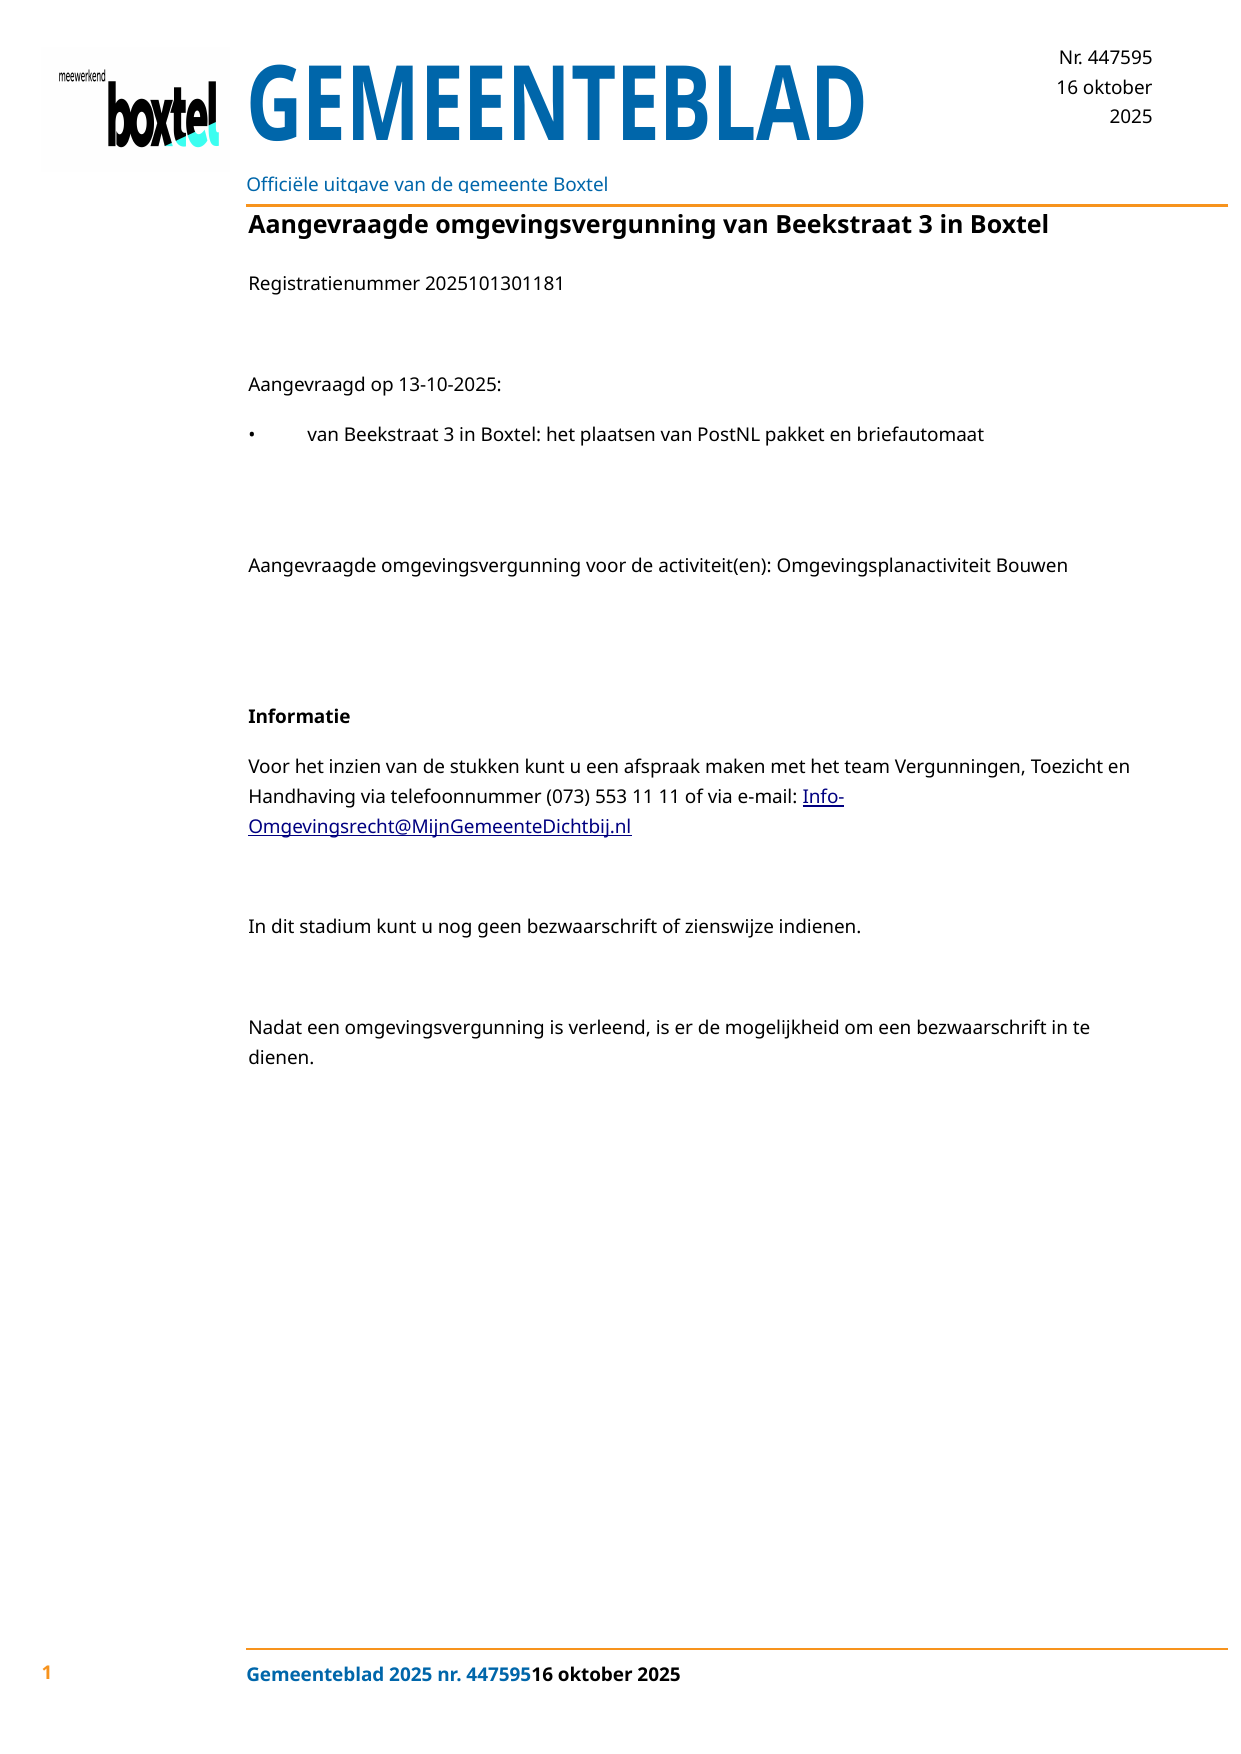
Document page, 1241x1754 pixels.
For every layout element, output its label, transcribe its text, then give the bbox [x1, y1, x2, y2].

text Informatie [248, 703, 1152, 729]
text In dit stadium kunt u nog geen bezwaarschrift of zienswijze indienen. [248, 914, 1152, 939]
text Voor het inzien van de stukken kunt u een afspraak maken met het team Vergunningen, Toezicht en Handhaving via telefoonnummer (073) 553 11 11 of via e-mail: Info-Omgevingsrecht@MijnGemeenteDichtbij.nl [248, 754, 1152, 838]
text Registratienummer 2025101301181 [248, 270, 1152, 296]
text Aangevraagd op 13-10-2025: [248, 371, 1152, 397]
text Nadat een omgevingsvergunning is verleend, is er de mogelijkheid om een bezwaarschrift in te dienen. [248, 1014, 1152, 1070]
picture [41, 47, 231, 172]
text Aangevraagde omgevingsvergunning voor de activiteit(en): Omgevingsplanactiviteit Bouwen [248, 552, 1152, 578]
text Aangevraagde omgevingsvergunning van Beekstraat 3 in Boxtel [248, 207, 1152, 241]
list van Beekstraat 3 in Boxtel: het plaatsen van PostNL pakket en briefautomaat [248, 422, 1152, 447]
